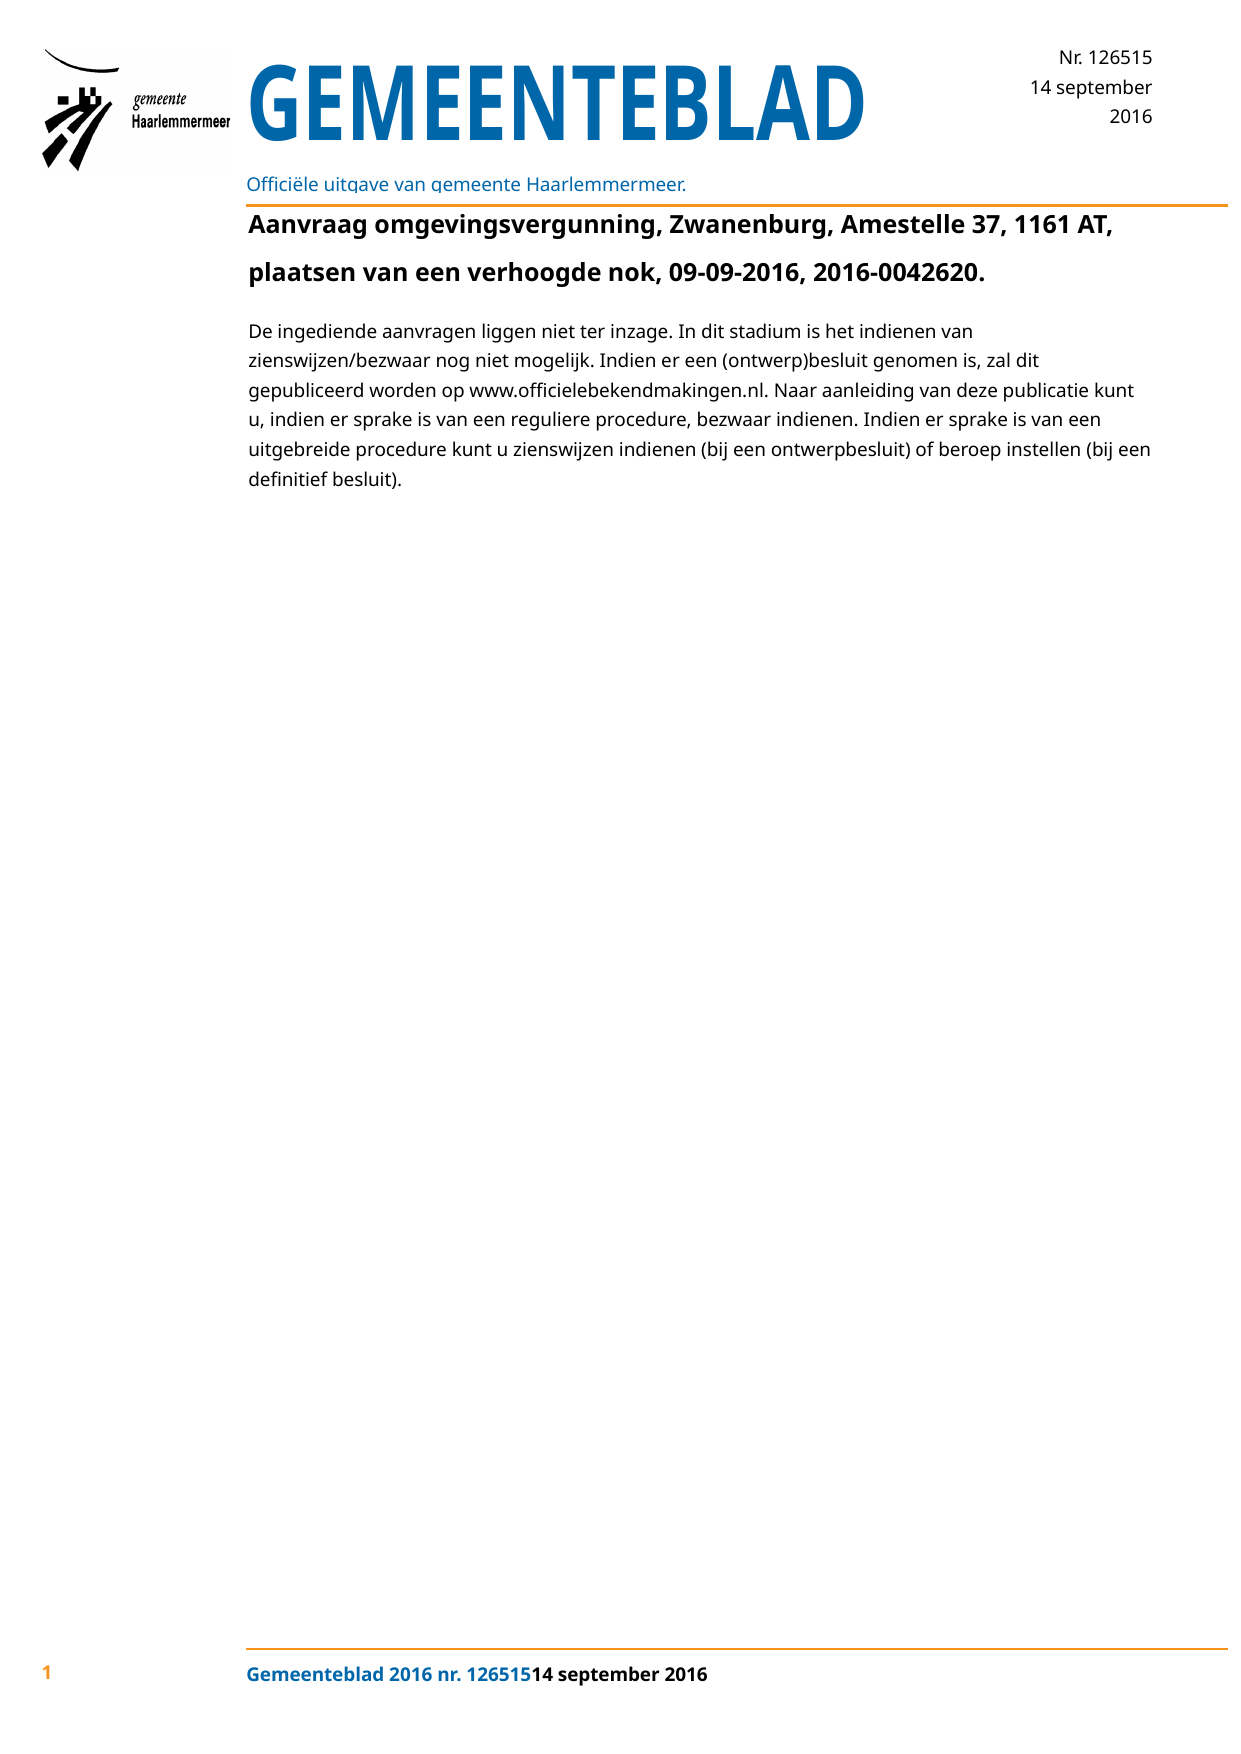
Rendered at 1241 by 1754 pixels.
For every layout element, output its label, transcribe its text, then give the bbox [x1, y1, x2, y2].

picture [41, 47, 231, 172]
text De ingediende aanvragen liggen niet ter inzage. In dit stadium is het indienen van zienswijzen/bezwaar nog niet mogelijk. Indien er een (ontwerp)besluit genomen is, zal dit gepubliceerd worden op www.officielebekendmakingen.nl. Naar aanleiding van deze publicatie kunt u, indien er sprake is van een reguliere procedure, bezwaar indienen. Indien er sprake is van een uitgebreide procedure kunt u zienswijzen indienen (bij een ontwerpbesluit) of beroep instellen (bij een definitief besluit). [248, 318, 1152, 492]
text Aanvraag omgevingsvergunning, Zwanenburg, Amestelle 37, 1161 AT, plaatsen van een verhoogde nok, 09-09-2016, 2016-0042620. [248, 207, 1152, 288]
